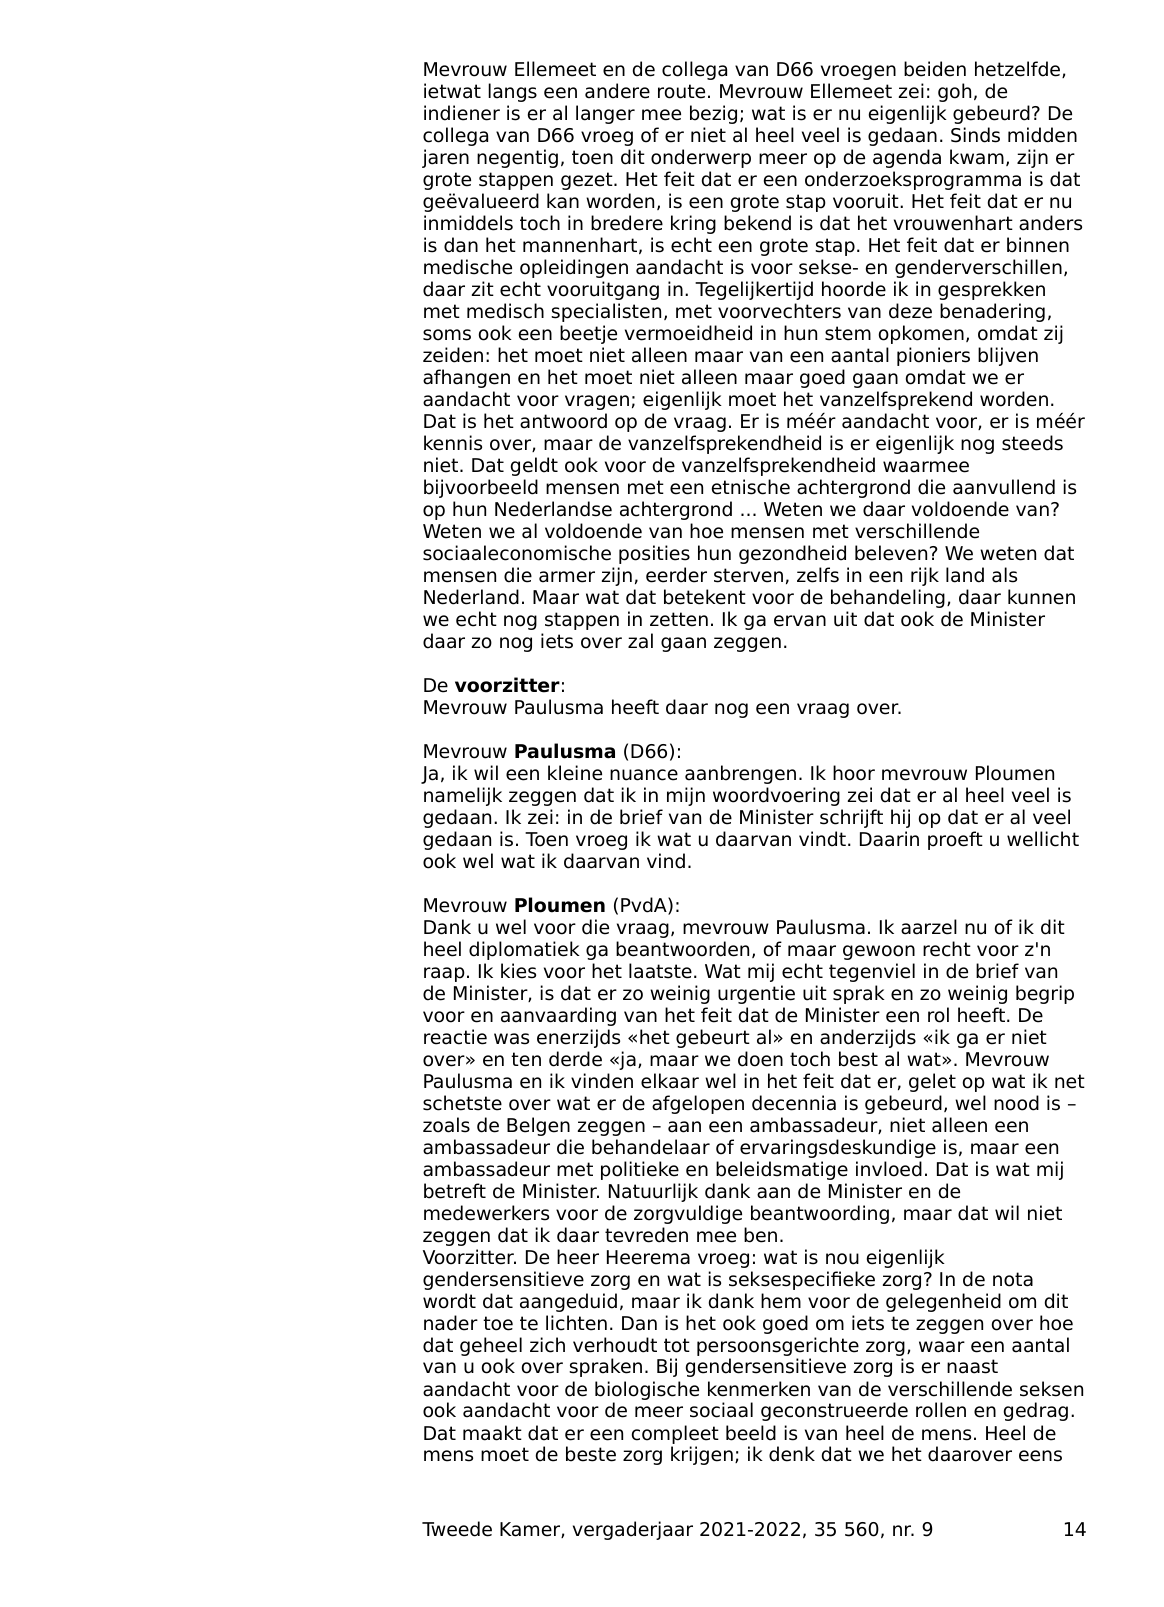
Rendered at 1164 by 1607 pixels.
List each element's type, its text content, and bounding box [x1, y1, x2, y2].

text Mevrouw Ellemeet en de collega van D66 vroegen beiden hetzelfde, ietwat langs een andere route. Mevrouw Ellemeet zei: goh, de indiener is er al langer mee bezig; wat is er nu eigenlijk gebeurd? De collega van D66 vroeg of er niet al heel veel is gedaan. Sinds midden jaren negentig, toen dit onderwerp meer op de agenda kwam, zijn er grote stappen gezet. Het feit dat er een onderzoeksprogramma is dat geëvalueerd kan worden, is een grote stap vooruit. Het feit dat er nu inmiddels toch in bredere kring bekend is dat het vrouwenhart anders is dan het mannenhart, is echt een grote stap. Het feit dat er binnen medische opleidingen aandacht is voor sekse- en genderverschillen, daar zit echt vooruitgang in. Tegelijkertijd hoorde ik in gesprekken met medisch specialisten, met voorvechters van deze benadering, soms ook een beetje vermoeidheid in hun stem opkomen, omdat zij zeiden: het moet niet alleen maar van een aantal pioniers blijven afhangen en het moet niet alleen maar goed gaan omdat we er aandacht voor vragen; eigenlijk moet het vanzelfsprekend worden. Dat is het antwoord op de vraag. Er is méér aandacht voor, er is méér kennis over, maar de vanzelfsprekendheid is er eigenlijk nog steeds niet. Dat geldt ook voor de vanzelfsprekendheid waarmee bijvoorbeeld mensen met een etnische achtergrond die aanvullend is op hun Nederlandse achtergrond ... Weten we daar voldoende van? Weten we al voldoende van hoe mensen met verschillende sociaaleconomische posities hun gezondheid beleven? We weten dat mensen die armer zijn, eerder sterven, zelfs in een rijk land als Nederland. Maar wat dat betekent voor de behandeling, daar kunnen we echt nog stappen in zetten. Ik ga ervan uit dat ook de Minister daar zo nog iets over zal gaan zeggen. [422, 59, 1087, 652]
text Dank u wel voor die vraag, mevrouw Paulusma. Ik aarzel nu of ik dit heel diplomatiek ga beantwoorden, of maar gewoon recht voor z'n raap. Ik kies voor het laatste. Wat mij echt tegenviel in de brief van de Minister, is dat er zo weinig urgentie uit sprak en zo weinig begrip voor en aanvaarding van het feit dat de Minister een rol heeft. De reactie was enerzijds «het gebeurt al» en anderzijds «ik ga er niet over» en ten derde «ja, maar we doen toch best al wat». Mevrouw Paulusma en ik vinden elkaar wel in het feit dat er, gelet op wat ik net schetste over wat er de afgelopen decennia is gebeurd, wel nood is – zoals de Belgen zeggen – aan een ambassadeur, niet alleen een ambassadeur die behandelaar of ervaringsdeskundige is, maar een ambassadeur met politieke en beleidsmatige invloed. Dat is wat mij betreft de Minister. Natuurlijk dank aan de Minister en de medewerkers voor de zorgvuldige beantwoording, maar dat wil niet zeggen dat ik daar tevreden mee ben. [422, 917, 1087, 1247]
text Mevrouw Paulusma (D66): [422, 741, 1087, 763]
text Mevrouw Paulusma heeft daar nog een vraag over. [422, 697, 1087, 719]
text Ja, ik wil een kleine nuance aanbrengen. Ik hoor mevrouw Ploumen namelijk zeggen dat ik in mijn woordvoering zei dat er al heel veel is gedaan. Ik zei: in de brief van de Minister schrijft hij op dat er al veel gedaan is. Toen vroeg ik wat u daarvan vindt. Daarin proeft u wellicht ook wel wat ik daarvan vind. [422, 763, 1087, 873]
text Voorzitter. De heer Heerema vroeg: wat is nou eigenlijk gendersensitieve zorg en wat is seksespecifieke zorg? In de nota wordt dat aangeduid, maar ik dank hem voor de gelegenheid om dit nader toe te lichten. Dan is het ook goed om iets te zeggen over hoe dat geheel zich verhoudt tot persoonsgerichte zorg, waar een aantal van u ook over spraken. Bij gendersensitieve zorg is er naast aandacht voor de biologische kenmerken van de verschillende seksen ook aandacht voor de meer sociaal geconstrueerde rollen en gedrag. Dat maakt dat er een compleet beeld is van heel de mens. Heel de mens moet de beste zorg krijgen; ik denk dat we het daarover eens [422, 1247, 1087, 1466]
text De voorzitter: [422, 675, 1087, 697]
text Mevrouw Ploumen (PvdA): [422, 895, 1087, 917]
